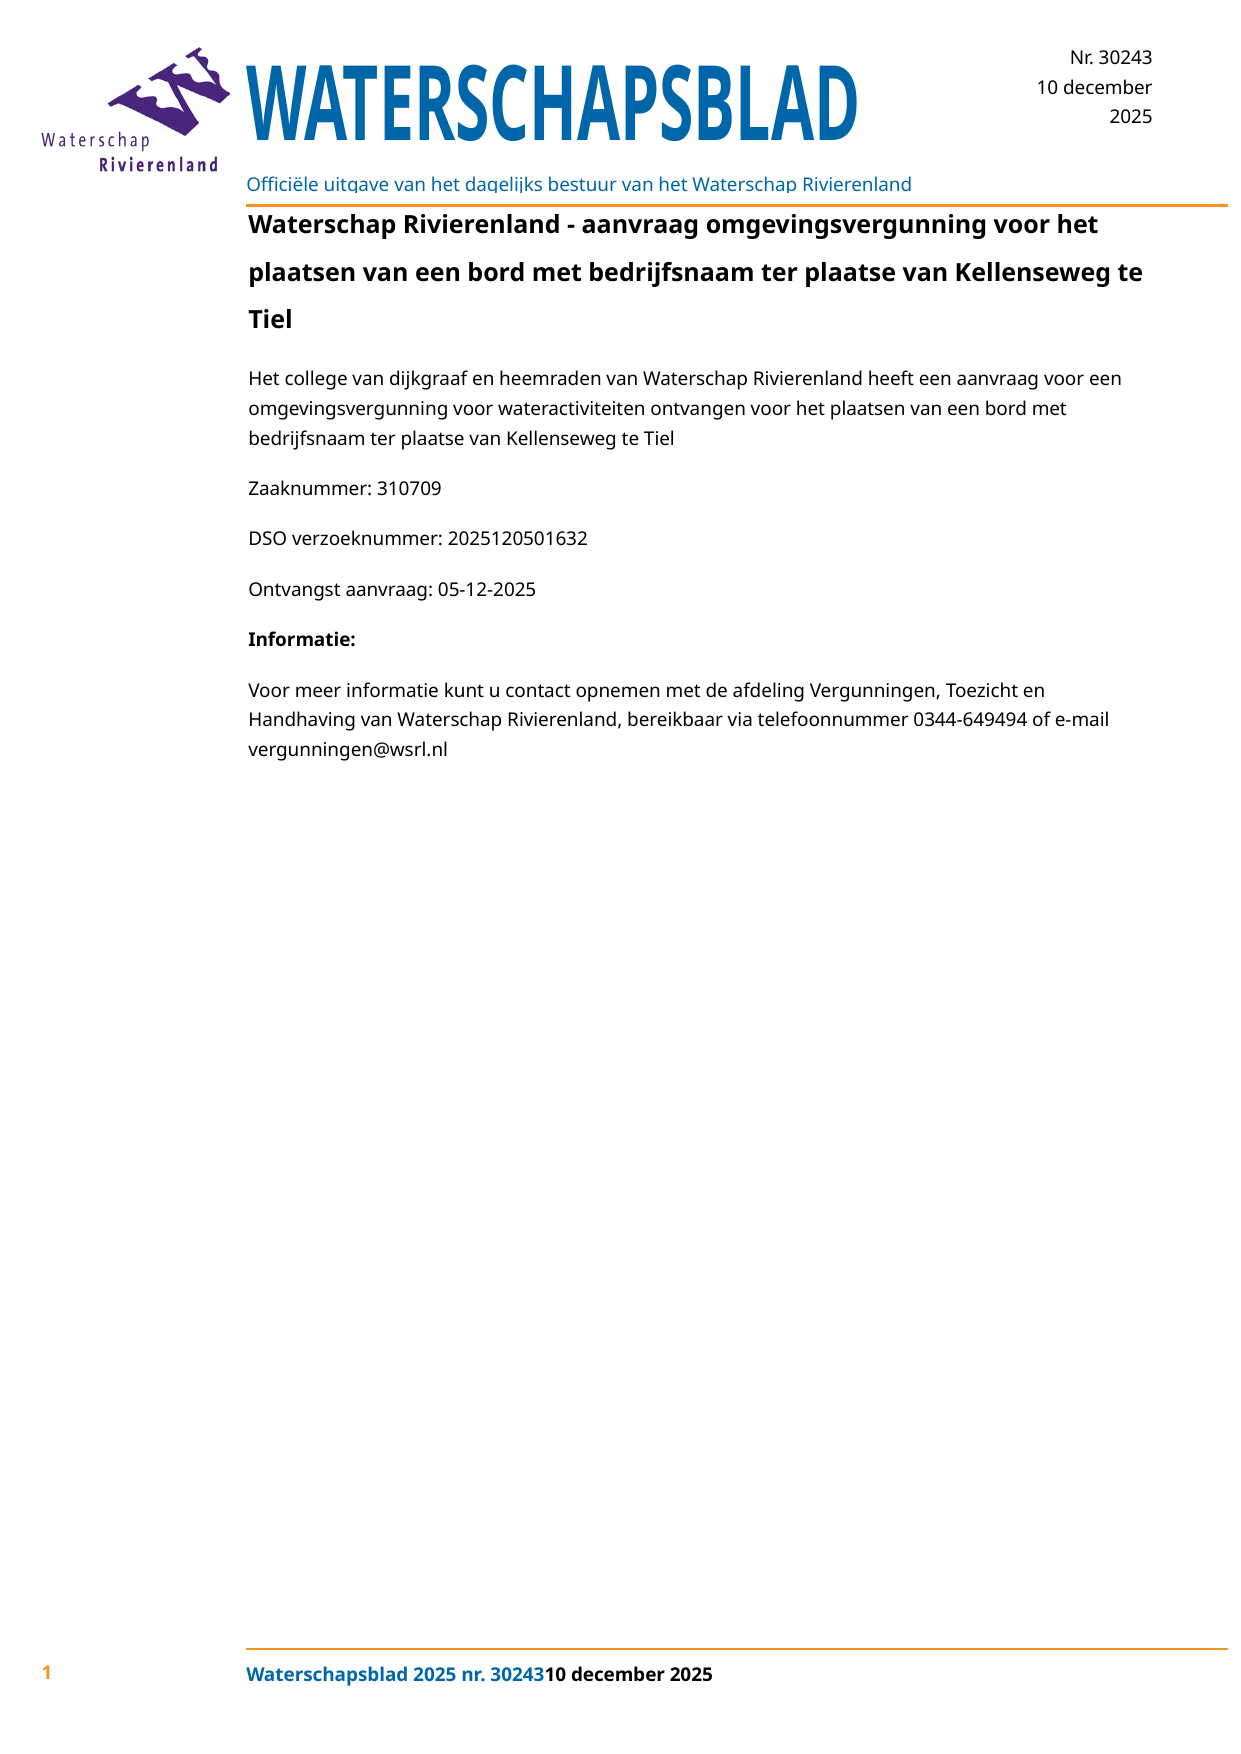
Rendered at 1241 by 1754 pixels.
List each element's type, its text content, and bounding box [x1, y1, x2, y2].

text DSO verzoeknummer: 2025120501632 [248, 526, 1152, 551]
text Zaaknummer: 310709 [248, 475, 1152, 501]
text Voor meer informatie kunt u contact opnemen met de afdeling Vergunningen, Toezicht en Handhaving van Waterschap Rivierenland, bereikbaar via telefoonnummer 0344-649494 of e-mail vergunningen@wsrl.nl [248, 677, 1152, 762]
text Ontvangst aanvraag: 05-12-2025 [248, 576, 1152, 602]
text Waterschap Rivierenland - aanvraag omgevingsvergunning voor het plaatsen van een bord met bedrijfsnaam ter plaatse van Kellenseweg te Tiel [248, 207, 1152, 336]
picture [41, 47, 231, 172]
text Informatie: [248, 626, 1152, 652]
text Het college van dijkgraaf en heemraden van Waterschap Rivierenland heeft een aanvraag voor een omgevingsvergunning voor wateractiviteiten ontvangen voor het plaatsen van een bord met bedrijfsnaam ter plaatse van Kellenseweg te Tiel [248, 366, 1152, 450]
